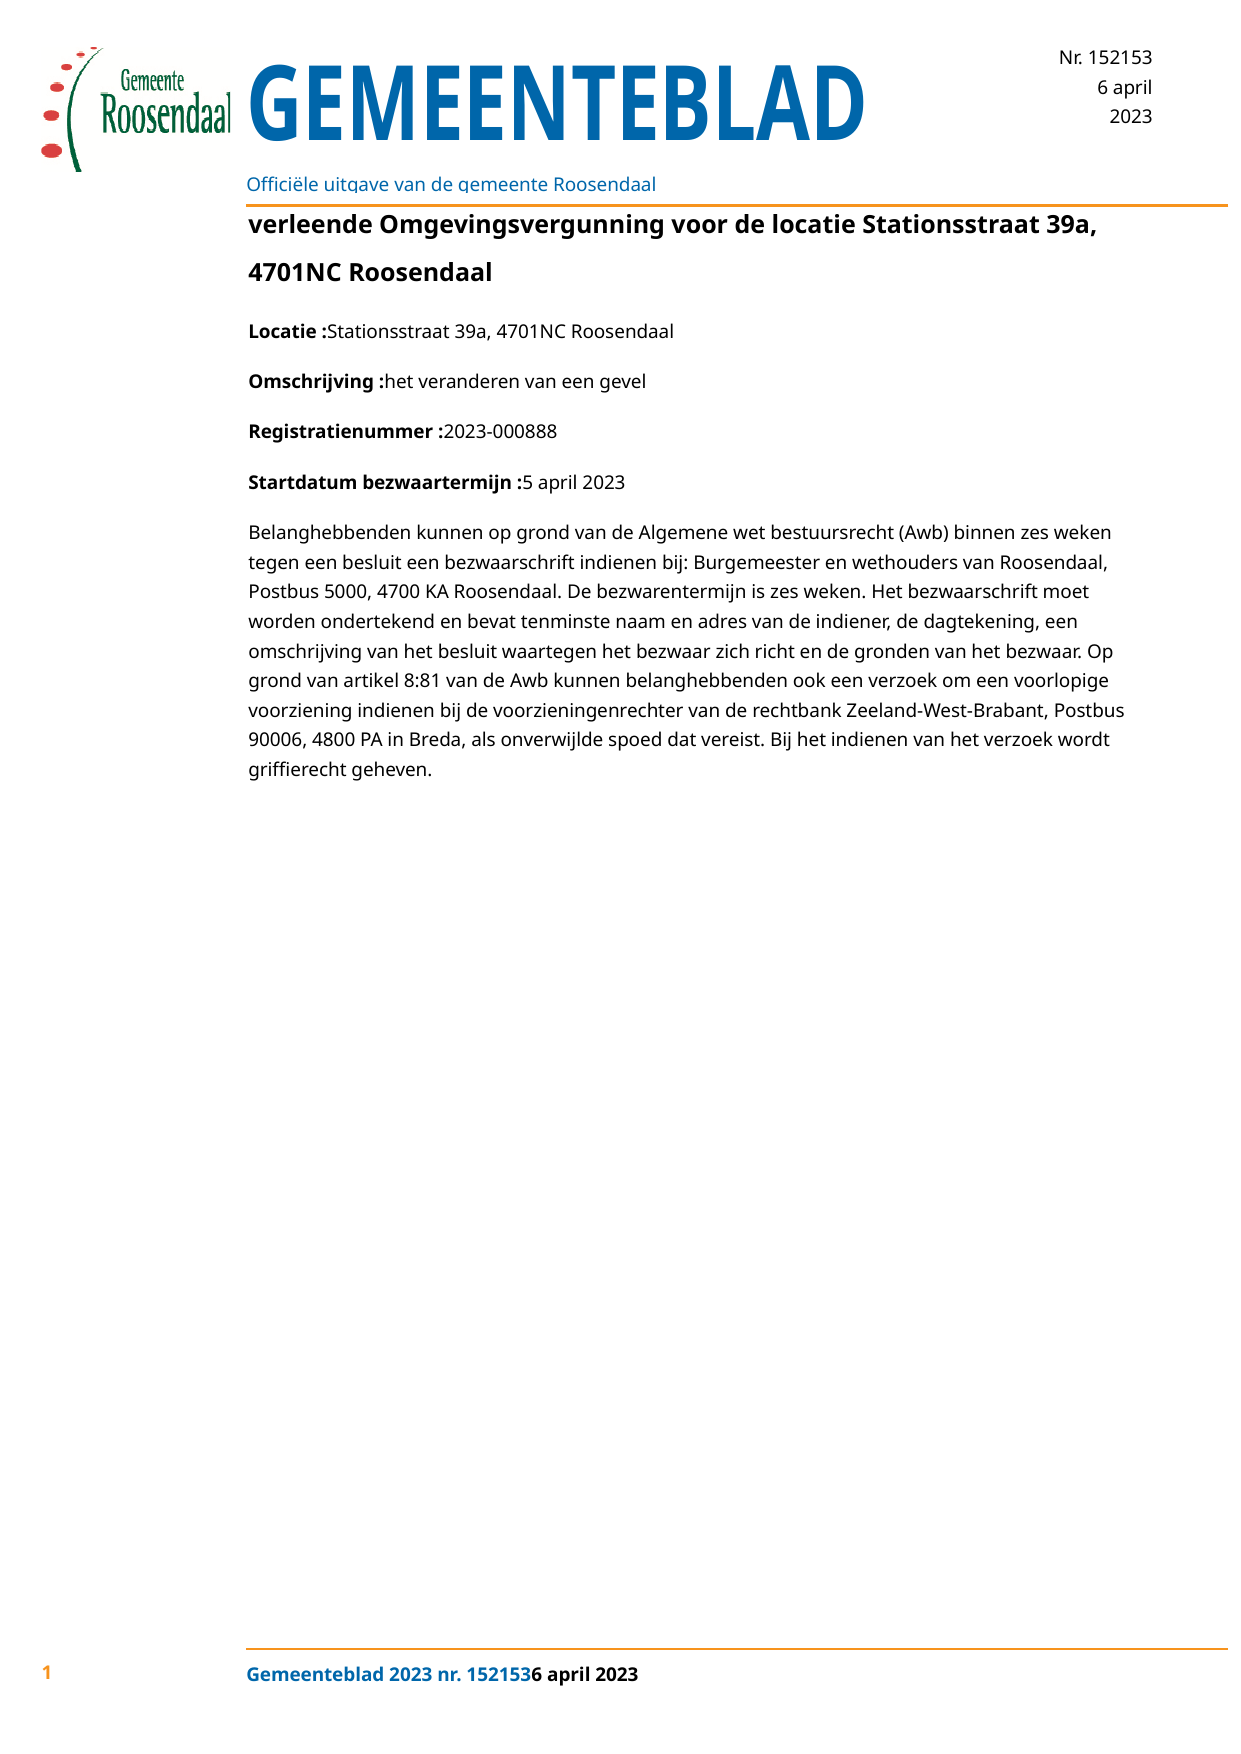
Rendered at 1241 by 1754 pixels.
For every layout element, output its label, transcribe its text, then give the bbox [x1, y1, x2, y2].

text Startdatum bezwaartermijn :5 april 2023 [248, 469, 1152, 495]
picture [41, 47, 231, 172]
text verleende Omgevingsvergunning voor de locatie Stationsstraat 39a, 4701NC Roosendaal [248, 207, 1152, 288]
text Belanghebbenden kunnen op grond van de Algemene wet bestuursrecht (Awb) binnen zes weken tegen een besluit een bezwaarschrift indienen bij: Burgemeester en wethouders van Roosendaal, Postbus 5000, 4700 KA Roosendaal. De bezwarentermijn is zes weken. Het bezwaarschrift moet worden ondertekend en bevat tenminste naam en adres van de indiener, de dagtekening, een omschrijving van het besluit waartegen het bezwaar zich richt en de gronden van het bezwaar. Op grond van artikel 8:81 van de Awb kunnen belanghebbenden ook een verzoek om een voorlopige voorziening indienen bij de voorzieningenrechter van de rechtbank Zeeland-West-Brabant, Postbus 90006, 4800 PA in Breda, als onverwijlde spoed dat vereist. Bij het indienen van het verzoek wordt griffierecht geheven. [248, 519, 1152, 782]
text Omschrijving :het veranderen van een gevel [248, 368, 1152, 394]
text Registratienummer :2023-000888 [248, 419, 1152, 444]
text Locatie :Stationsstraat 39a, 4701NC Roosendaal [248, 318, 1152, 344]
